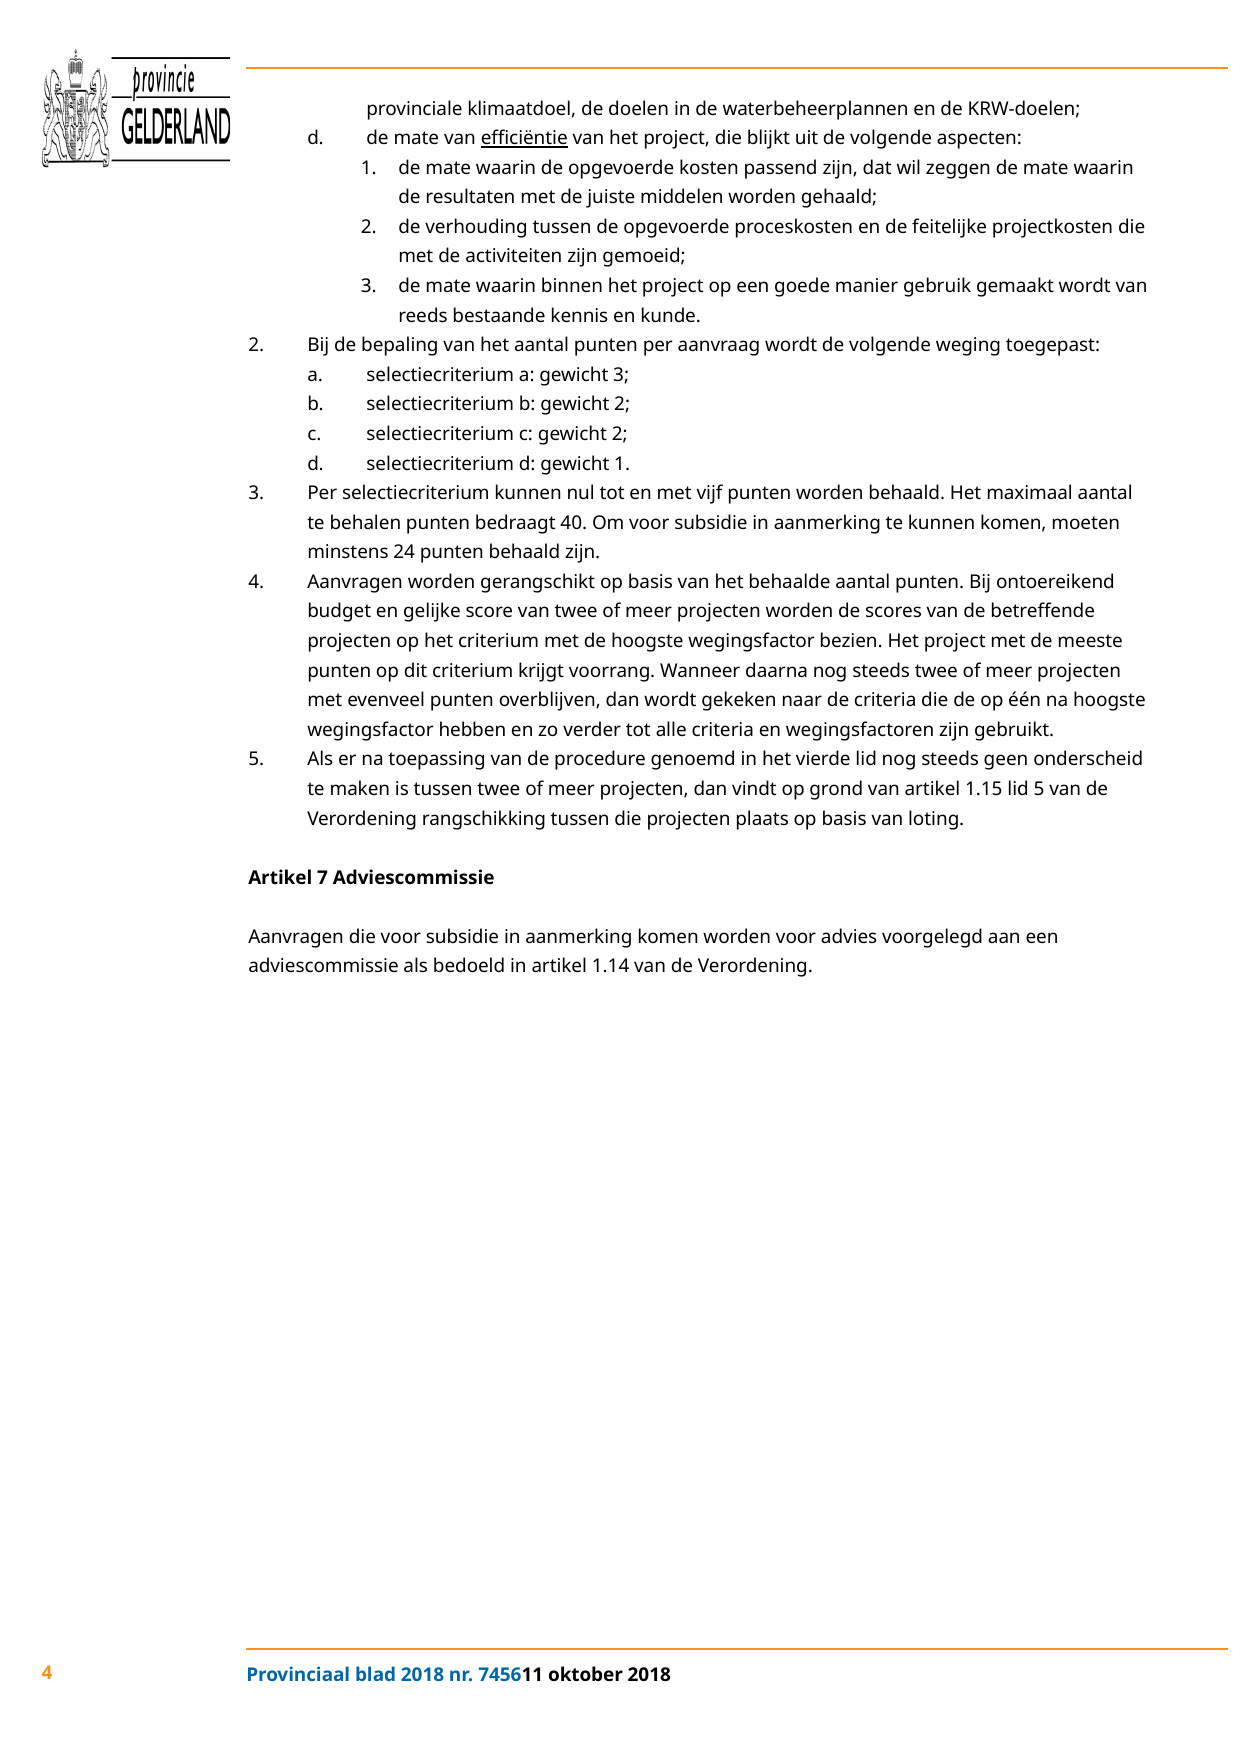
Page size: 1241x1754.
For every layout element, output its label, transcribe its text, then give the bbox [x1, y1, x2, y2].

list Per selectiecriterium kunnen nul tot en met vijf punten worden behaald. Het maximaal aantal te behalen punten bedraagt 40. Om voor subsidie in aanmerking te kunnen komen, moeten minstens 24 punten behaald zijn. [248, 479, 1152, 564]
text Aanvragen die voor subsidie in aanmerking komen worden voor advies voorgelegd aan een adviescommissie als bedoeld in artikel 1.14 van de Verordening. [248, 923, 1152, 978]
list selectiecriterium c: gewicht 2; [307, 420, 1152, 446]
list de verhouding tussen de opgevoerde proceskosten en de feitelijke projectkosten die met de activiteiten zijn gemoeid; [361, 213, 1152, 268]
text Artikel 7 Adviescommissie [248, 864, 1152, 890]
list provinciale klimaatdoel, de doelen in de waterbeheerplannen en de KRW-doelen; [307, 95, 1152, 121]
list de mate waarin de opgevoerde kosten passend zijn, dat wil zeggen de mate waarin de resultaten met de juiste middelen worden gehaald; [361, 154, 1152, 209]
list selectiecriterium b: gewicht 2; [307, 391, 1152, 416]
list selectiecriterium d: gewicht 1. [307, 450, 1152, 476]
list Bij de bepaling van het aantal punten per aanvraag wordt de volgende weging toegepast: [248, 331, 1152, 357]
list Aanvragen worden gerangschikt op basis van het behaalde aantal punten. Bij ontoereikend budget en gelijke score van twee of meer projecten worden de scores van de betreffende projecten op het criterium met de hoogste wegingsfactor bezien. Het project met de meeste punten op dit criterium krijgt voorrang. Wanneer daarna nog steeds twee of meer projecten met evenveel punten overblijven, dan wordt gekeken naar de criteria die de op één na hoogste wegingsfactor hebben en zo verder tot alle criteria en wegingsfactoren zijn gebruikt. [248, 568, 1152, 742]
list de mate waarin binnen het project op een goede manier gebruik gemaakt wordt van reeds bestaande kennis en kunde. [361, 272, 1152, 328]
list de mate van efficiëntie van het project, die blijkt uit de volgende aspecten: [307, 124, 1152, 150]
picture [41, 47, 231, 172]
list Als er na toepassing van de procedure genoemd in het vierde lid nog steeds geen onderscheid te maken is tussen twee of meer projecten, dan vindt op grond van artikel 1.15 lid 5 van de Verordening rangschikking tussen die projecten plaats op basis van loting. [248, 746, 1152, 831]
list selectiecriterium a: gewicht 3; [307, 361, 1152, 387]
